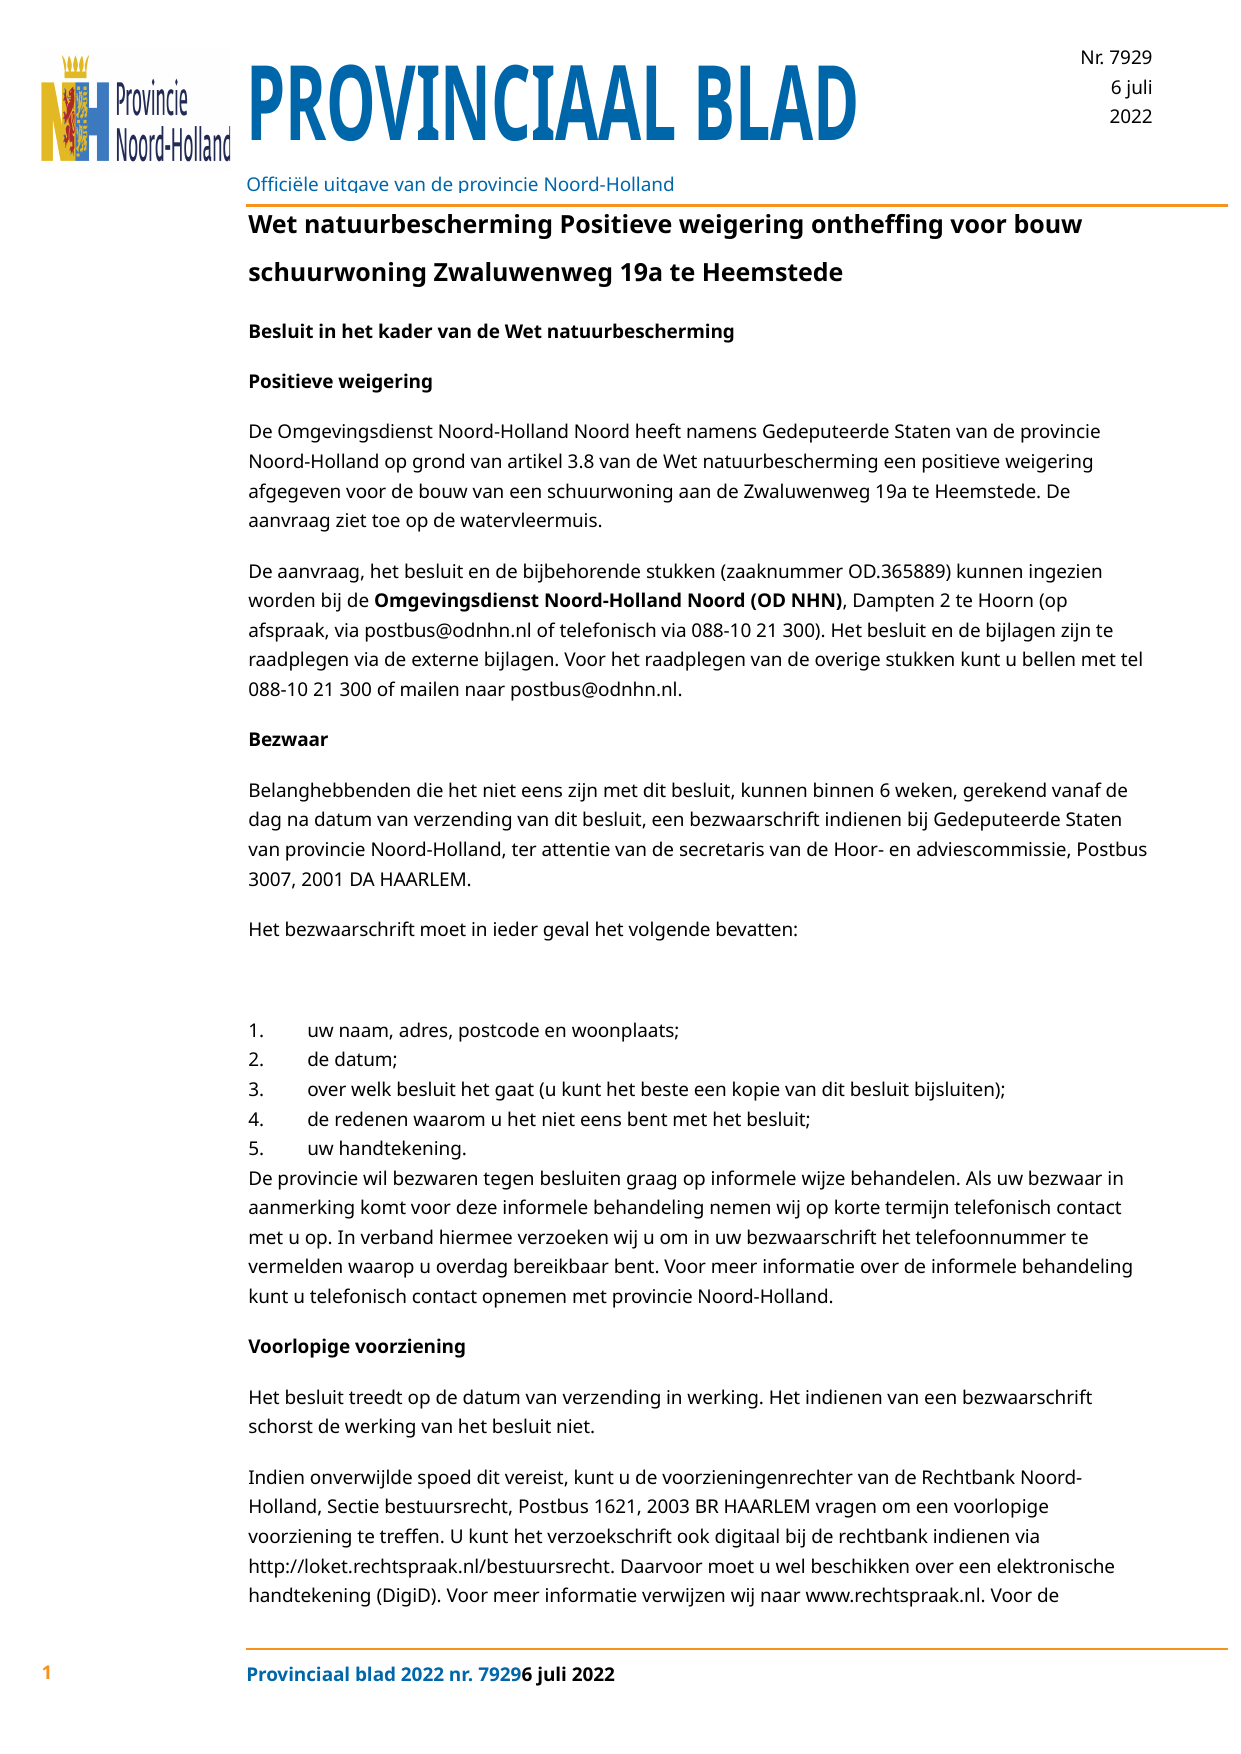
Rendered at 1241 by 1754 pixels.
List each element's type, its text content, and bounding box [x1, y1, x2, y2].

text Voorlopige voorziening [248, 1334, 1152, 1359]
text Wet natuurbescherming Positieve weigering ontheffing voor bouw schuurwoning Zwaluwenweg 19a te Heemstede [248, 207, 1152, 288]
text Belanghebbenden die het niet eens zijn met dit besluit, kunnen binnen 6 weken, gerekend vanaf de dag na datum van verzending van dit besluit, een bezwaarschrift indienen bij Gedeputeerde Staten van provincie Noord-Holland, ter attentie van de secretaris van de Hoor- en adviescommissie, Postbus 3007, 2001 DA HAARLEM. [248, 777, 1152, 892]
text De Omgevingsdienst Noord-Holland Noord heeft namens Gedeputeerde Staten van de provincie Noord-Holland op grond van artikel 3.8 van de Wet natuurbescherming een positieve weigering afgegeven voor de bouw van een schuurwoning aan de Zwaluwenweg 19a te Heemstede. De aanvraag ziet toe op de watervleermuis. [248, 419, 1152, 533]
list de redenen waarom u het niet eens bent met het besluit; [248, 1106, 1152, 1132]
text Het bezwaarschrift moet in ieder geval het volgende bevatten: [248, 916, 1152, 942]
text De provincie wil bezwaren tegen besluiten graag op informele wijze behandelen. Als uw bezwaar in aanmerking komt voor deze informele behandeling nemen wij op korte termijn telefonisch contact met u op. In verband hiermee verzoeken wij u om in uw bezwaarschrift het telefoonnummer te vermelden waarop u overdag bereikbaar bent. Voor meer informatie over de informele behandeling kunt u telefonisch contact opnemen met provincie Noord-Holland. [248, 1165, 1152, 1309]
list uw naam, adres, postcode en woonplaats; [248, 1017, 1152, 1043]
text Positieve weigering [248, 368, 1152, 394]
list over welk besluit het gaat (u kunt het beste een kopie van dit besluit bijsluiten); [248, 1076, 1152, 1102]
picture [41, 47, 231, 172]
list de datum; [248, 1047, 1152, 1072]
text Bezwaar [248, 727, 1152, 752]
text Indien onverwijlde spoed dit vereist, kunt u de voorzieningenrechter van de Rechtbank Noord-Holland, Sectie bestuursrecht, Postbus 1621, 2003 BR HAARLEM vragen om een voorlopige voorziening te treffen. U kunt het verzoekschrift ook digitaal bij de rechtbank indienen via http://loket.rechtspraak.nl/bestuursrecht. Daarvoor moet u wel beschikken over een elektronische handtekening (DigiD). Voor meer informatie verwijzen wij naar www.rechtspraak.nl. Voor de [248, 1464, 1152, 1608]
text De aanvraag, het besluit en de bijbehorende stukken (zaaknummer OD.365889) kunnen ingezien worden bij de Omgevingsdienst Noord-Holland Noord (OD NHN), Dampten 2 te Hoorn (op afspraak, via postbus@odnhn.nl of telefonisch via 088-10 21 300). Het besluit en de bijlagen zijn te raadplegen via de externe bijlagen. Voor het raadplegen van de overige stukken kunt u bellen met tel 088-10 21 300 of mailen naar postbus@odnhn.nl. [248, 558, 1152, 702]
text Het besluit treedt op de datum van verzending in werking. Het indienen van een bezwaarschrift schorst de werking van het besluit niet. [248, 1384, 1152, 1439]
text Besluit in het kader van de Wet natuurbescherming [248, 318, 1152, 344]
list uw handtekening. [248, 1135, 1152, 1161]
